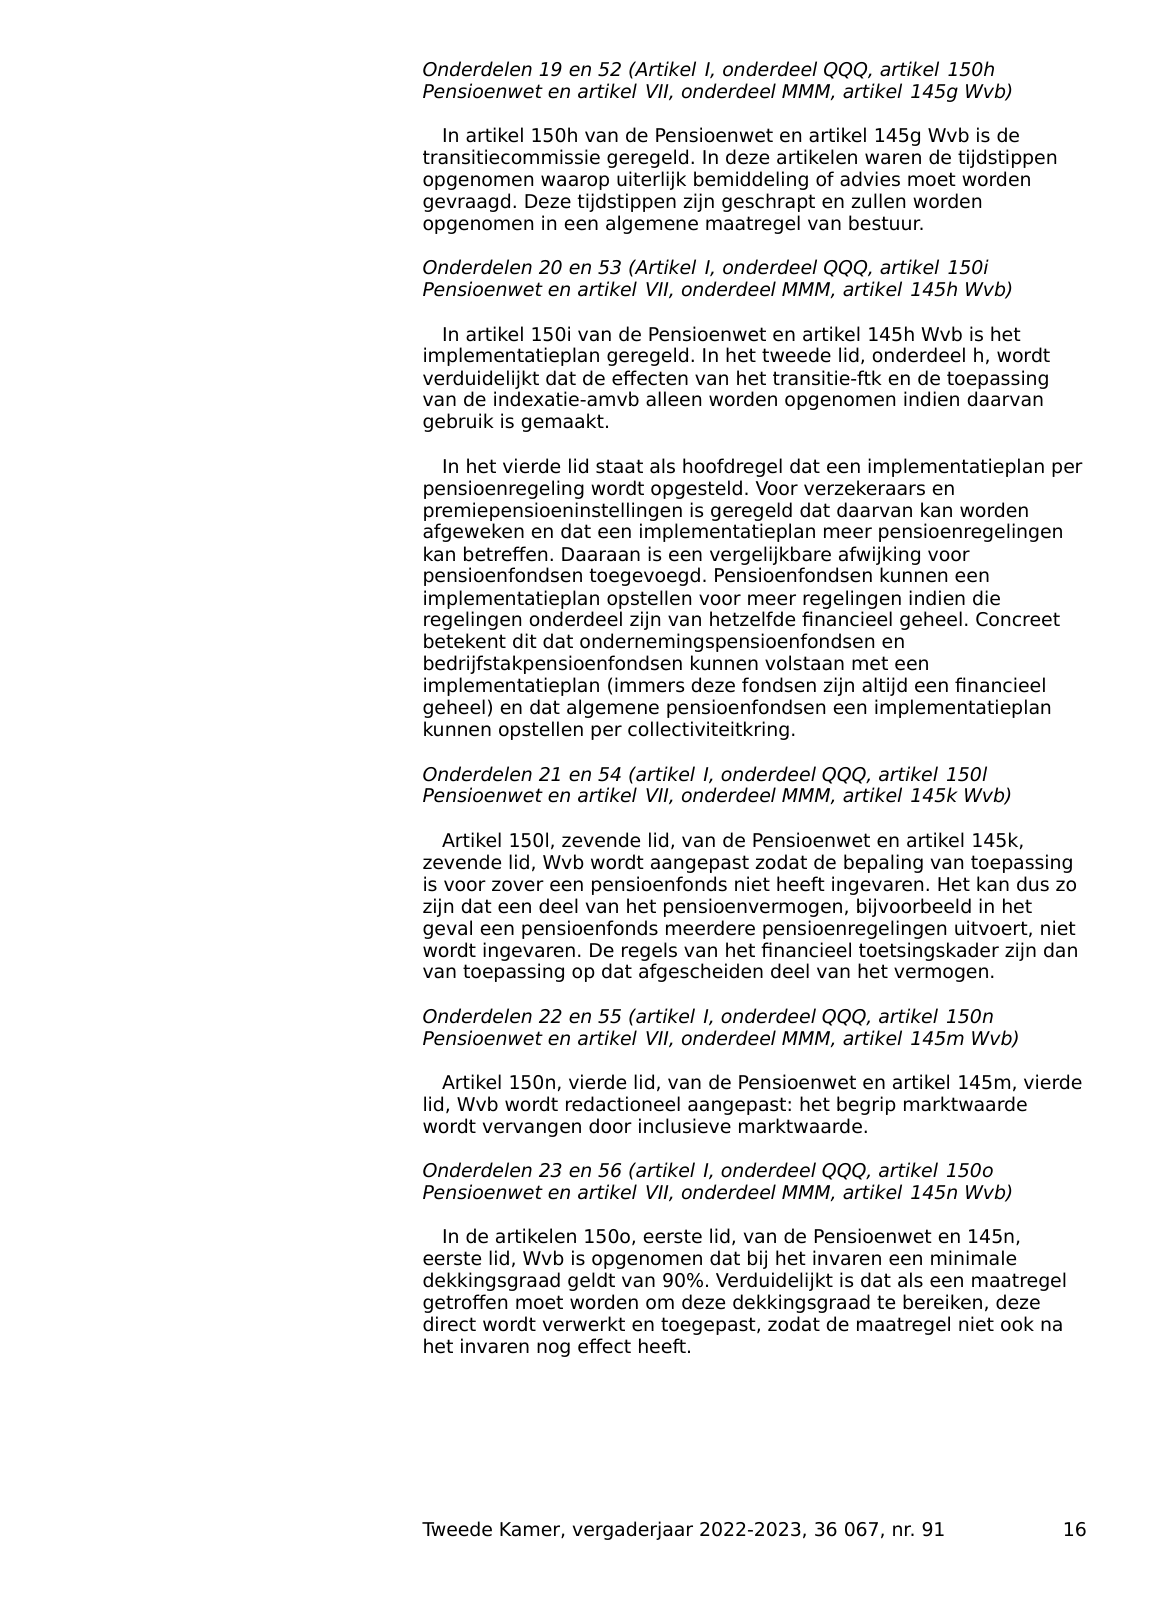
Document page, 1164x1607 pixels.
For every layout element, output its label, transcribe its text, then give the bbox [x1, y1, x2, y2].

subtitle Onderdelen 19 en 52 (Artikel I, onderdeel QQQ, artikel 150h Pensioenwet en artikel VII, onderdeel MMM, artikel 145g Wvb) [422, 59, 1087, 103]
text In de artikelen 150o, eerste lid, van de Pensioenwet en 145n, eerste lid, Wvb is opgenomen dat bij het invaren een minimale dekkingsgraad geldt van 90%. Verduidelijkt is dat als een maatregel getroffen moet worden om deze dekkingsgraad te bereiken, deze direct wordt verwerkt en toegepast, zodat de maatregel niet ook na het invaren nog effect heeft. [422, 1226, 1087, 1358]
subtitle Onderdelen 21 en 54 (artikel I, onderdeel QQQ, artikel 150l Pensioenwet en artikel VII, onderdeel MMM, artikel 145k Wvb) [422, 763, 1087, 807]
subtitle Onderdelen 22 en 55 (artikel I, onderdeel QQQ, artikel 150n Pensioenwet en artikel VII, onderdeel MMM, artikel 145m Wvb) [422, 1006, 1087, 1049]
text In het vierde lid staat als hoofdregel dat een implementatieplan per pensioenregeling wordt opgesteld. Voor verzekeraars en premiepensioeninstellingen is geregeld dat daarvan kan worden afgeweken en dat een implementatieplan meer pensioenregelingen kan betreffen. Daaraan is een vergelijkbare afwijking voor pensioenfondsen toegevoegd. Pensioenfondsen kunnen een implementatieplan opstellen voor meer regelingen indien die regelingen onderdeel zijn van hetzelfde financieel geheel. Concreet betekent dit dat ondernemingspensioenfondsen en bedrijfstakpensioenfondsen kunnen volstaan met een implementatieplan (immers deze fondsen zijn altijd een financieel geheel) en dat algemene pensioenfondsen een implementatieplan kunnen opstellen per collectiviteitkring. [422, 456, 1087, 741]
text Artikel 150n, vierde lid, van de Pensioenwet en artikel 145m, vierde lid, Wvb wordt redactioneel aangepast: het begrip marktwaarde wordt vervangen door inclusieve marktwaarde. [422, 1072, 1087, 1138]
subtitle Onderdelen 23 en 56 (artikel I, onderdeel QQQ, artikel 150o Pensioenwet en artikel VII, onderdeel MMM, artikel 145n Wvb) [422, 1160, 1087, 1204]
text Artikel 150l, zevende lid, van de Pensioenwet en artikel 145k, zevende lid, Wvb wordt aangepast zodat de bepaling van toepassing is voor zover een pensioenfonds niet heeft ingevaren. Het kan dus zo zijn dat een deel van het pensioenvermogen, bijvoorbeeld in het geval een pensioenfonds meerdere pensioenregelingen uitvoert, niet wordt ingevaren. De regels van het financieel toetsingskader zijn dan van toepassing op dat afgescheiden deel van het vermogen. [422, 829, 1087, 983]
subtitle Onderdelen 20 en 53 (Artikel I, onderdeel QQQ, artikel 150i Pensioenwet en artikel VII, onderdeel MMM, artikel 145h Wvb) [422, 257, 1087, 301]
text In artikel 150h van de Pensioenwet en artikel 145g Wvb is de transitiecommissie geregeld. In deze artikelen waren de tijdstippen opgenomen waarop uiterlijk bemiddeling of advies moet worden gevraagd. Deze tijdstippen zijn geschrapt en zullen worden opgenomen in een algemene maatregel van bestuur. [422, 125, 1087, 235]
text In artikel 150i van de Pensioenwet en artikel 145h Wvb is het implementatieplan geregeld. In het tweede lid, onderdeel h, wordt verduidelijkt dat de effecten van het transitie-ftk en de toepassing van de indexatie-amvb alleen worden opgenomen indien daarvan gebruik is gemaakt. [422, 323, 1087, 433]
